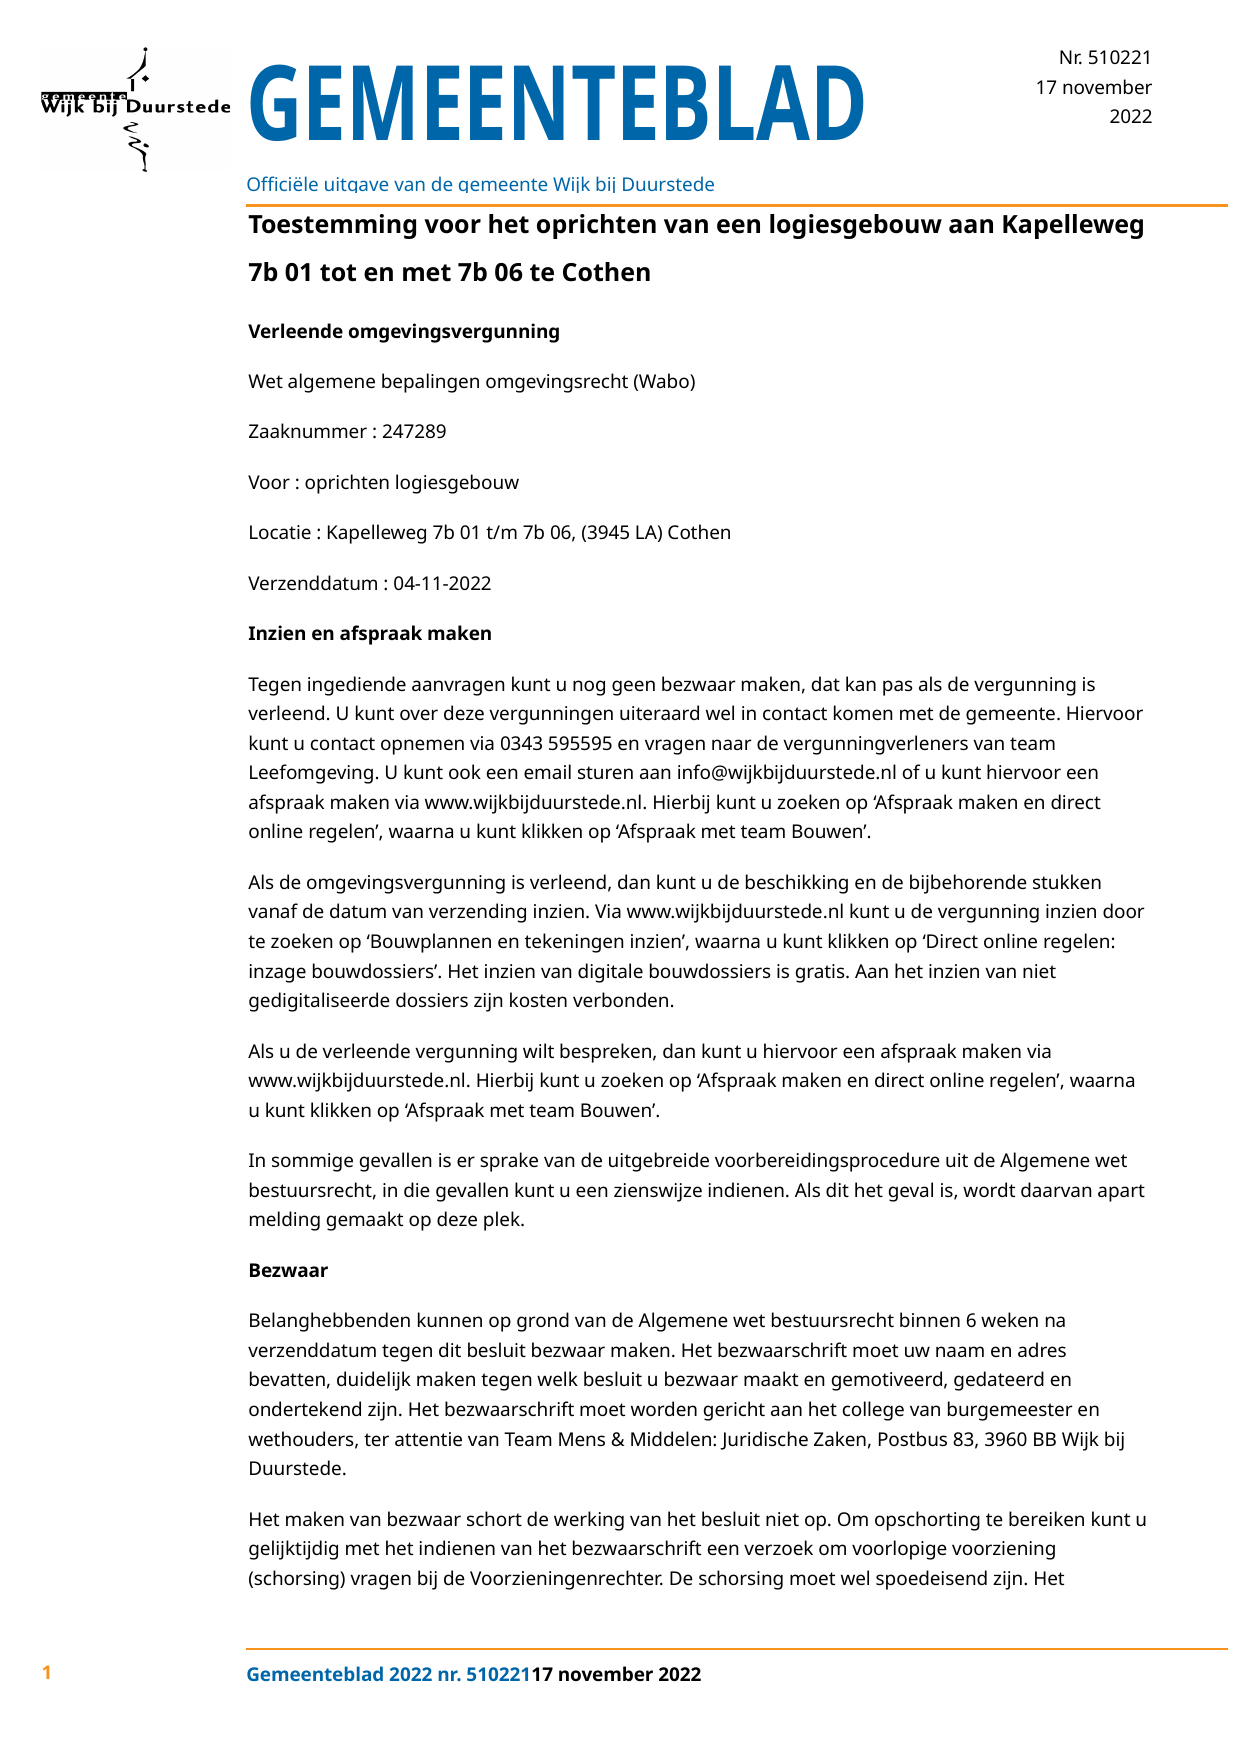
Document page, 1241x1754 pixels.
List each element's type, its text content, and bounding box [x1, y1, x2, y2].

text Verleende omgevingsvergunning [248, 318, 1152, 344]
text Verzenddatum : 04-11-2022 [248, 570, 1152, 596]
text Bezwaar [248, 1257, 1152, 1283]
text Tegen ingediende aanvragen kunt u nog geen bezwaar maken, dat kan pas als de vergunning is verleend. U kunt over deze vergunningen uiteraard wel in contact komen met de gemeente. Hiervoor kunt u contact opnemen via 0343 595595 en vragen naar de vergunningverleners van team Leefomgeving. U kunt ook een email sturen aan info@wijkbijduurstede.nl of u kunt hiervoor een afspraak maken via www.wijkbijduurstede.nl. Hierbij kunt u zoeken op ‘Afspraak maken en direct online regelen’, waarna u kunt klikken op ‘Afspraak met team Bouwen’. [248, 671, 1152, 844]
text Wet algemene bepalingen omgevingsrecht (Wabo) [248, 368, 1152, 394]
picture [41, 47, 231, 172]
text Inzien en afspraak maken [248, 620, 1152, 646]
text In sommige gevallen is er sprake van de uitgebreide voorbereidingsprocedure uit de Algemene wet bestuursrecht, in die gevallen kunt u een zienswijze indienen. Als dit het geval is, wordt daarvan apart melding gemaakt op deze plek. [248, 1147, 1152, 1232]
text Zaaknummer : 247289 [248, 419, 1152, 444]
text Toestemming voor het oprichten van een logiesgebouw aan Kapelleweg 7b 01 tot en met 7b 06 te Cothen [248, 207, 1152, 288]
text Voor : oprichten logiesgebouw [248, 469, 1152, 495]
text Locatie : Kapelleweg 7b 01 t/m 7b 06, (3945 LA) Cothen [248, 519, 1152, 545]
text Als u de verleende vergunning wilt bespreken, dan kunt u hiervoor een afspraak maken via www.wijkbijduurstede.nl. Hierbij kunt u zoeken op ‘Afspraak maken en direct online regelen’, waarna u kunt klikken op ‘Afspraak met team Bouwen’. [248, 1038, 1152, 1123]
text Het maken van bezwaar schort de werking van het besluit niet op. Om opschorting te bereiken kunt u gelijktijdig met het indienen van het bezwaarschrift een verzoek om voorlopige voorziening (schorsing) vragen bij de Voorzieningenrechter. De schorsing moet wel spoedeisend zijn. Het [248, 1506, 1152, 1591]
text Belanghebbenden kunnen op grond van de Algemene wet bestuursrecht binnen 6 weken na verzenddatum tegen dit besluit bezwaar maken. Het bezwaarschrift moet uw naam en adres bevatten, duidelijk maken tegen welk besluit u bezwaar maakt en gemotiveerd, gedateerd en ondertekend zijn. Het bezwaarschrift moet worden gericht aan het college van burgemeester en wethouders, ter attentie van Team Mens & Middelen: Juridische Zaken, Postbus 83, 3960 BB Wijk bij Duurstede. [248, 1307, 1152, 1481]
text Als de omgevingsvergunning is verleend, dan kunt u de beschikking en de bijbehorende stukken vanaf de datum van verzending inzien. Via www.wijkbijduurstede.nl kunt u de vergunning inzien door te zoeken op ‘Bouwplannen en tekeningen inzien’, waarna u kunt klikken op ‘Direct online regelen: inzage bouwdossiers’. Het inzien van digitale bouwdossiers is gratis. Aan het inzien van niet gedigitaliseerde dossiers zijn kosten verbonden. [248, 869, 1152, 1013]
